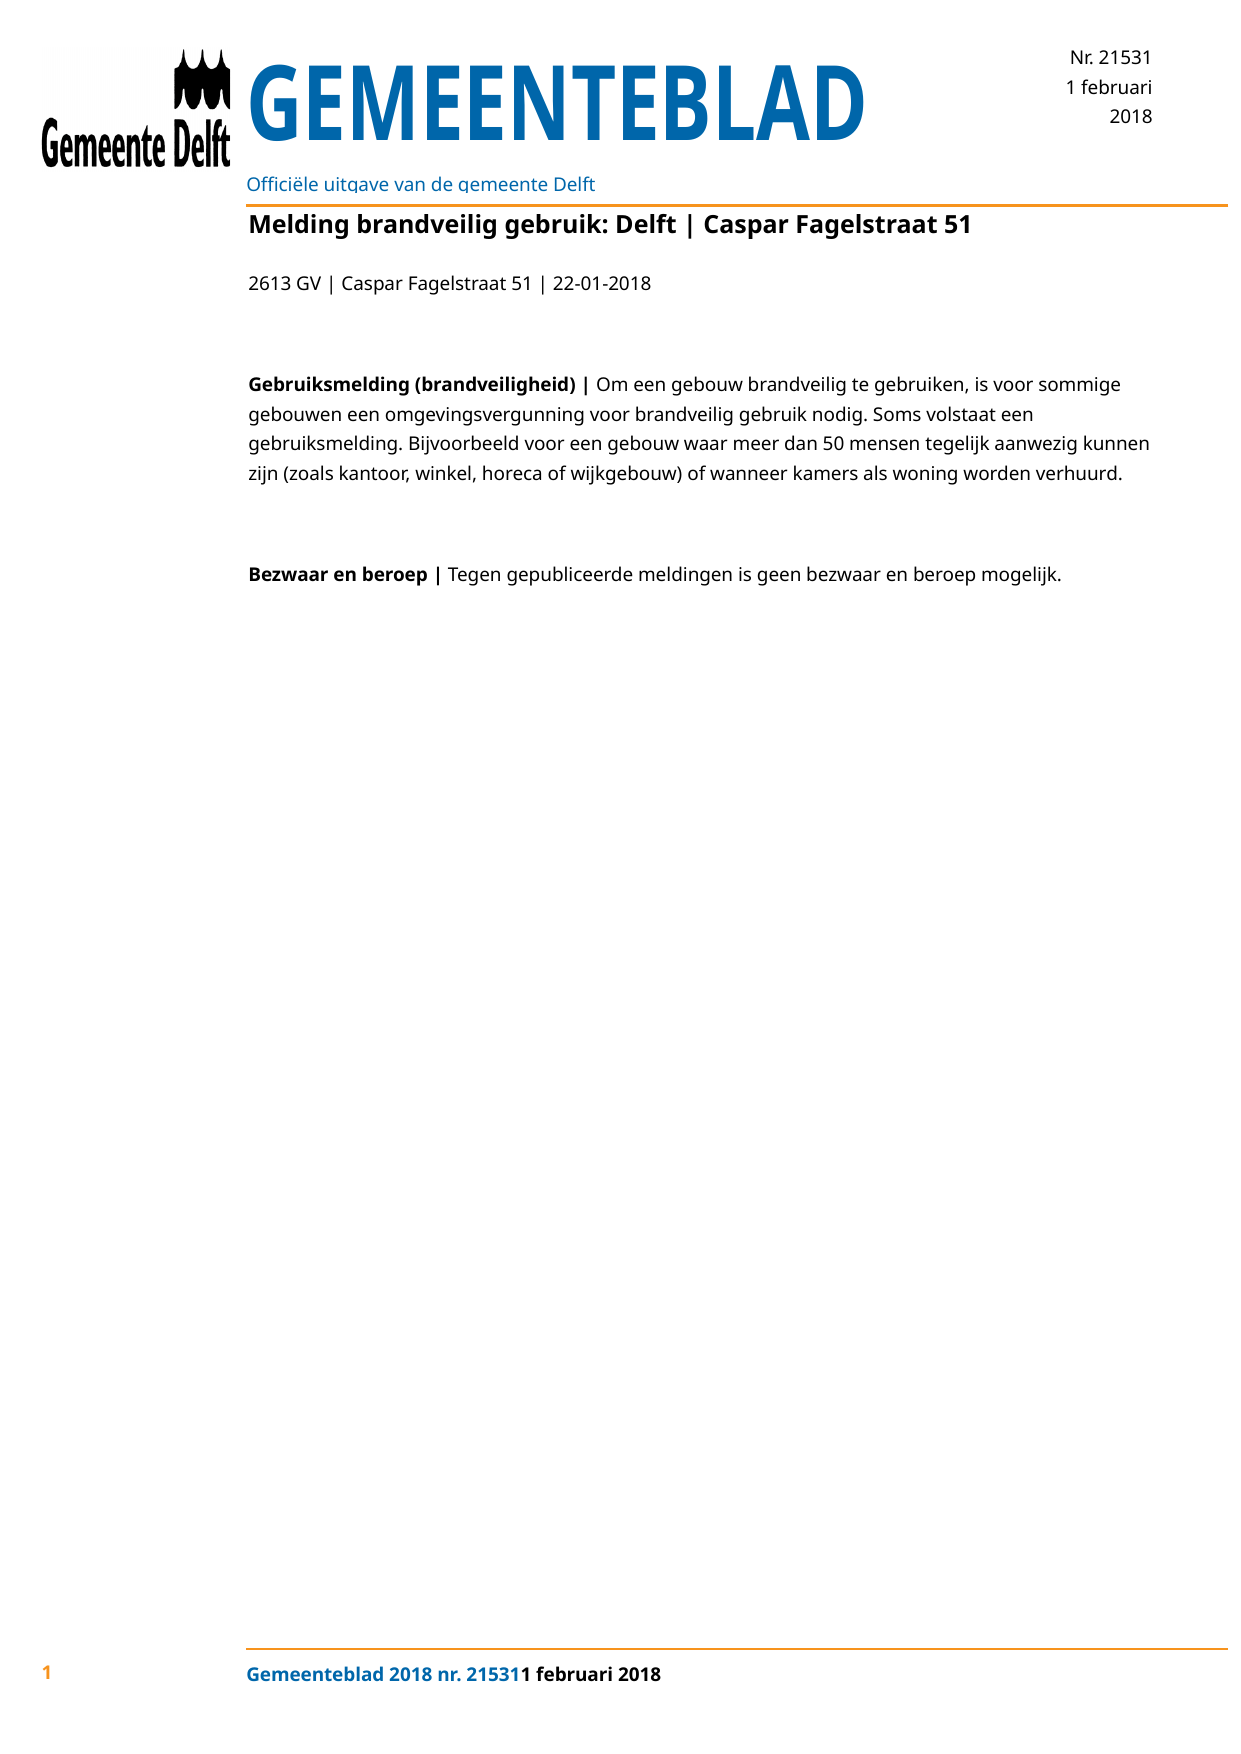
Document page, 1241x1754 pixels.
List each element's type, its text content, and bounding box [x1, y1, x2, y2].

picture [41, 47, 231, 172]
text Gebruiksmelding (brandveiligheid) | Om een gebouw brandveilig te gebruiken, is voor sommige gebouwen een omgevingsvergunning voor brandveilig gebruik nodig. Soms volstaat een gebruiksmelding. Bijvoorbeeld voor een gebouw waar meer dan 50 mensen tegelijk aanwezig kunnen zijn (zoals kantoor, winkel, horeca of wijkgebouw) of wanneer kamers als woning worden verhuurd. [248, 371, 1152, 486]
text Bezwaar en beroep | Tegen gepubliceerde meldingen is geen bezwaar en beroep mogelijk. [248, 561, 1152, 586]
text Melding brandveilig gebruik: Delft | Caspar Fagelstraat 51 [248, 207, 1152, 241]
text 2613 GV | Caspar Fagelstraat 51 | 22-01-2018 [248, 270, 1152, 296]
